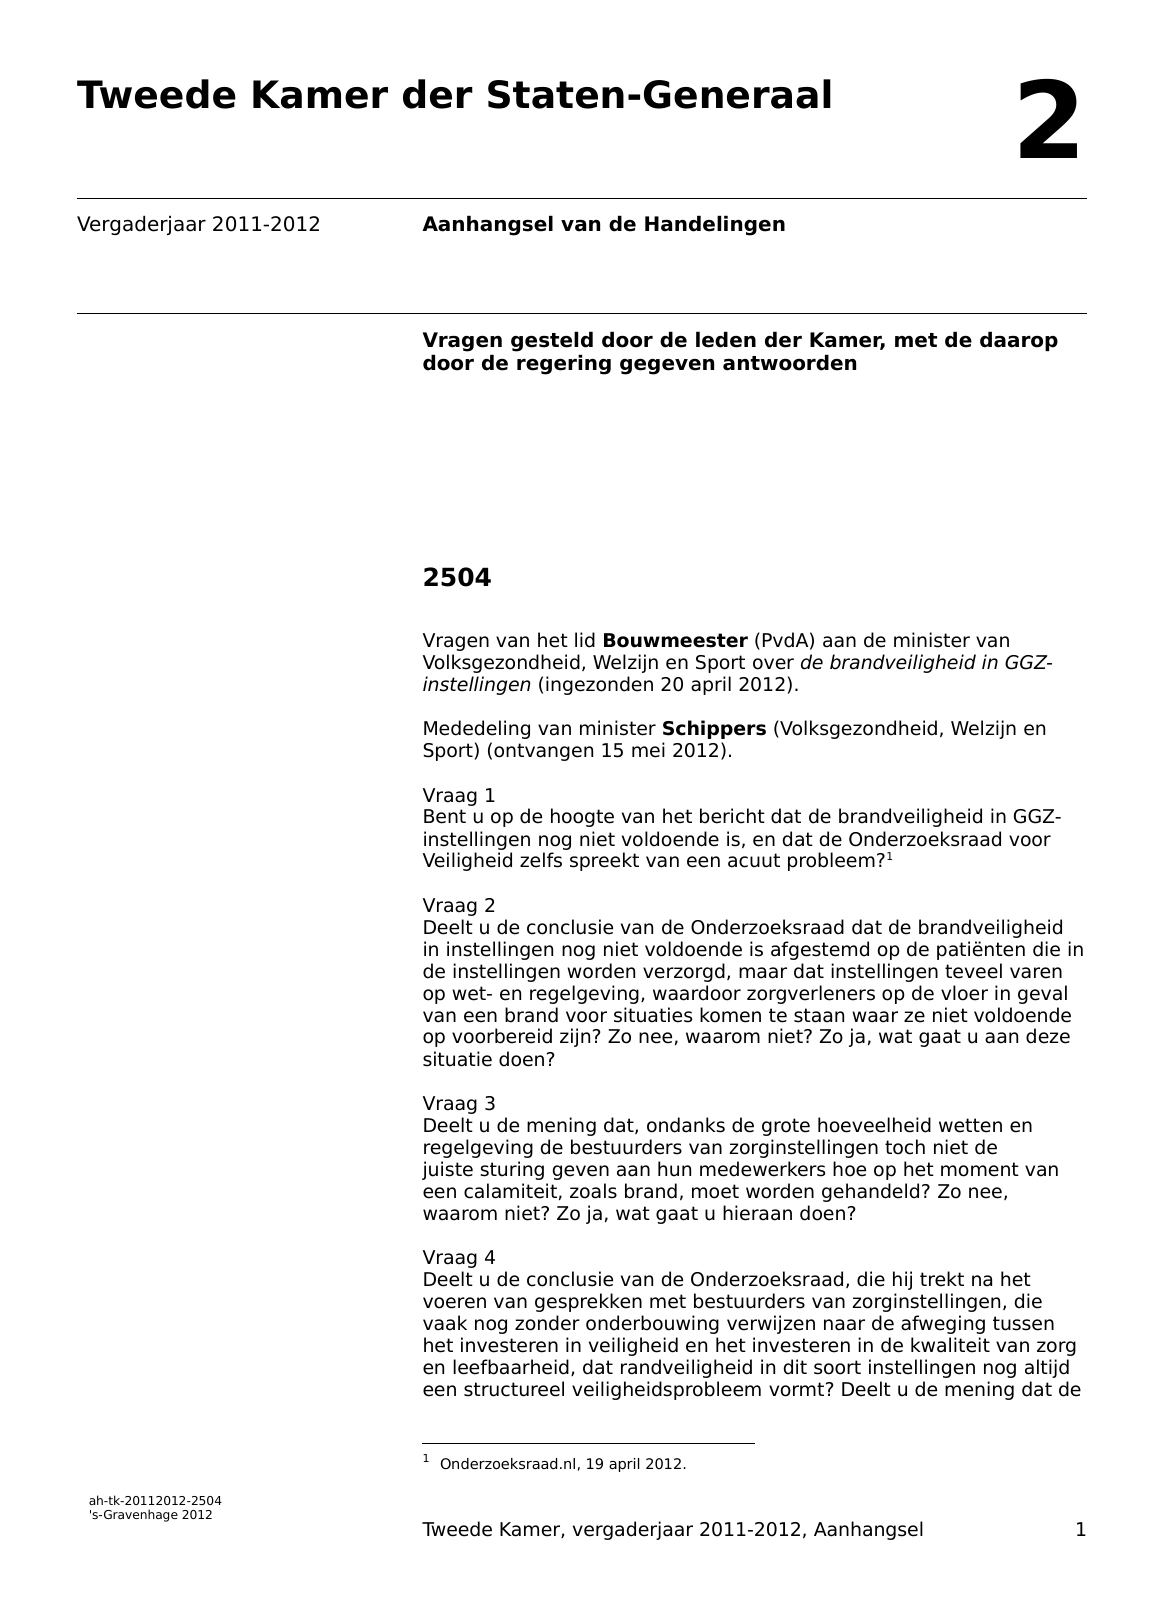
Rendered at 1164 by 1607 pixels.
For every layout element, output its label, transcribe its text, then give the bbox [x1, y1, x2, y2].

text Deelt u de mening dat, ondanks de grote hoeveelheid wetten en regelgeving de bestuurders van zorginstellingen toch niet de juiste sturing geven aan hun medewerkers hoe op het moment van een calamiteit, zoals brand, moet worden gehandeld? Zo nee, waarom niet? Zo ja, wat gaat u hieraan doen? [422, 1114, 1087, 1224]
text 's-Gravenhage 2012 [88, 1508, 323, 1522]
text Vraag 1 [422, 784, 1087, 806]
text Deelt u de conclusie van de Onderzoeksraad dat de brandveiligheid in instellingen nog niet voldoende is afgestemd op de patiënten die in de instellingen worden verzorgd, maar dat instellingen teveel varen op wet- en regelgeving, waardoor zorgverleners op de vloer in geval van een brand voor situaties komen te staan waar ze niet voldoende op voorbereid zijn? Zo nee, waarom niet? Zo ja, wat gaat u aan deze situatie doen? [422, 917, 1087, 1070]
text ah-tk-20112012-2504 [88, 1494, 323, 1508]
table_cell [77, 314, 422, 375]
table_header 2 [886, 59, 1087, 198]
text Vragen van het lid Bouwmeester (PvdA) aan de minister van Volksgezondheid, Welzijn en Sport over de brandveiligheid in GGZ-instellingen (ingezonden 20 april 2012). [422, 630, 1087, 696]
text 2504 [422, 563, 1087, 592]
text Bent u op de hoogte van het bericht dat de brandveiligheid in GGZ-instellingen nog niet voldoende is, en dat de Onderzoeksraad voor Veiligheid zelfs spreekt van een acuut probleem? [422, 806, 1087, 872]
text Deelt u de conclusie van de Onderzoeksraad, die hij trekt na het voeren van gesprekken met bestuurders van zorginstellingen, die vaak nog zonder onderbouwing verwijzen naar de afweging tussen het investeren in veiligheid en het investeren in de kwaliteit van zorg en leefbaarheid, dat randveiligheid in dit soort instellingen nog altijd een structureel veiligheidsprobleem vormt? Deelt u de mening dat de [422, 1269, 1087, 1401]
table_cell Aanhangsel van de Handelingen [422, 199, 1087, 313]
table_cell Vragen gesteld door de leden der Kamer, met de daarop door de regering gegeven antwoorden [422, 314, 1087, 375]
text Onderzoeksraad.nl, 19 april 2012. [422, 1452, 1087, 1474]
table_cell Vergaderjaar 2011-2012 [77, 199, 422, 313]
table_header Tweede Kamer der Staten-Generaal [77, 59, 886, 198]
text Vraag 2 [422, 894, 1087, 917]
text Vraag 4 [422, 1247, 1087, 1269]
text Mededeling van minister Schippers (Volksgezondheid, Welzijn en Sport) (ontvangen 15 mei 2012). [422, 718, 1087, 762]
text Vraag 3 [422, 1093, 1087, 1114]
